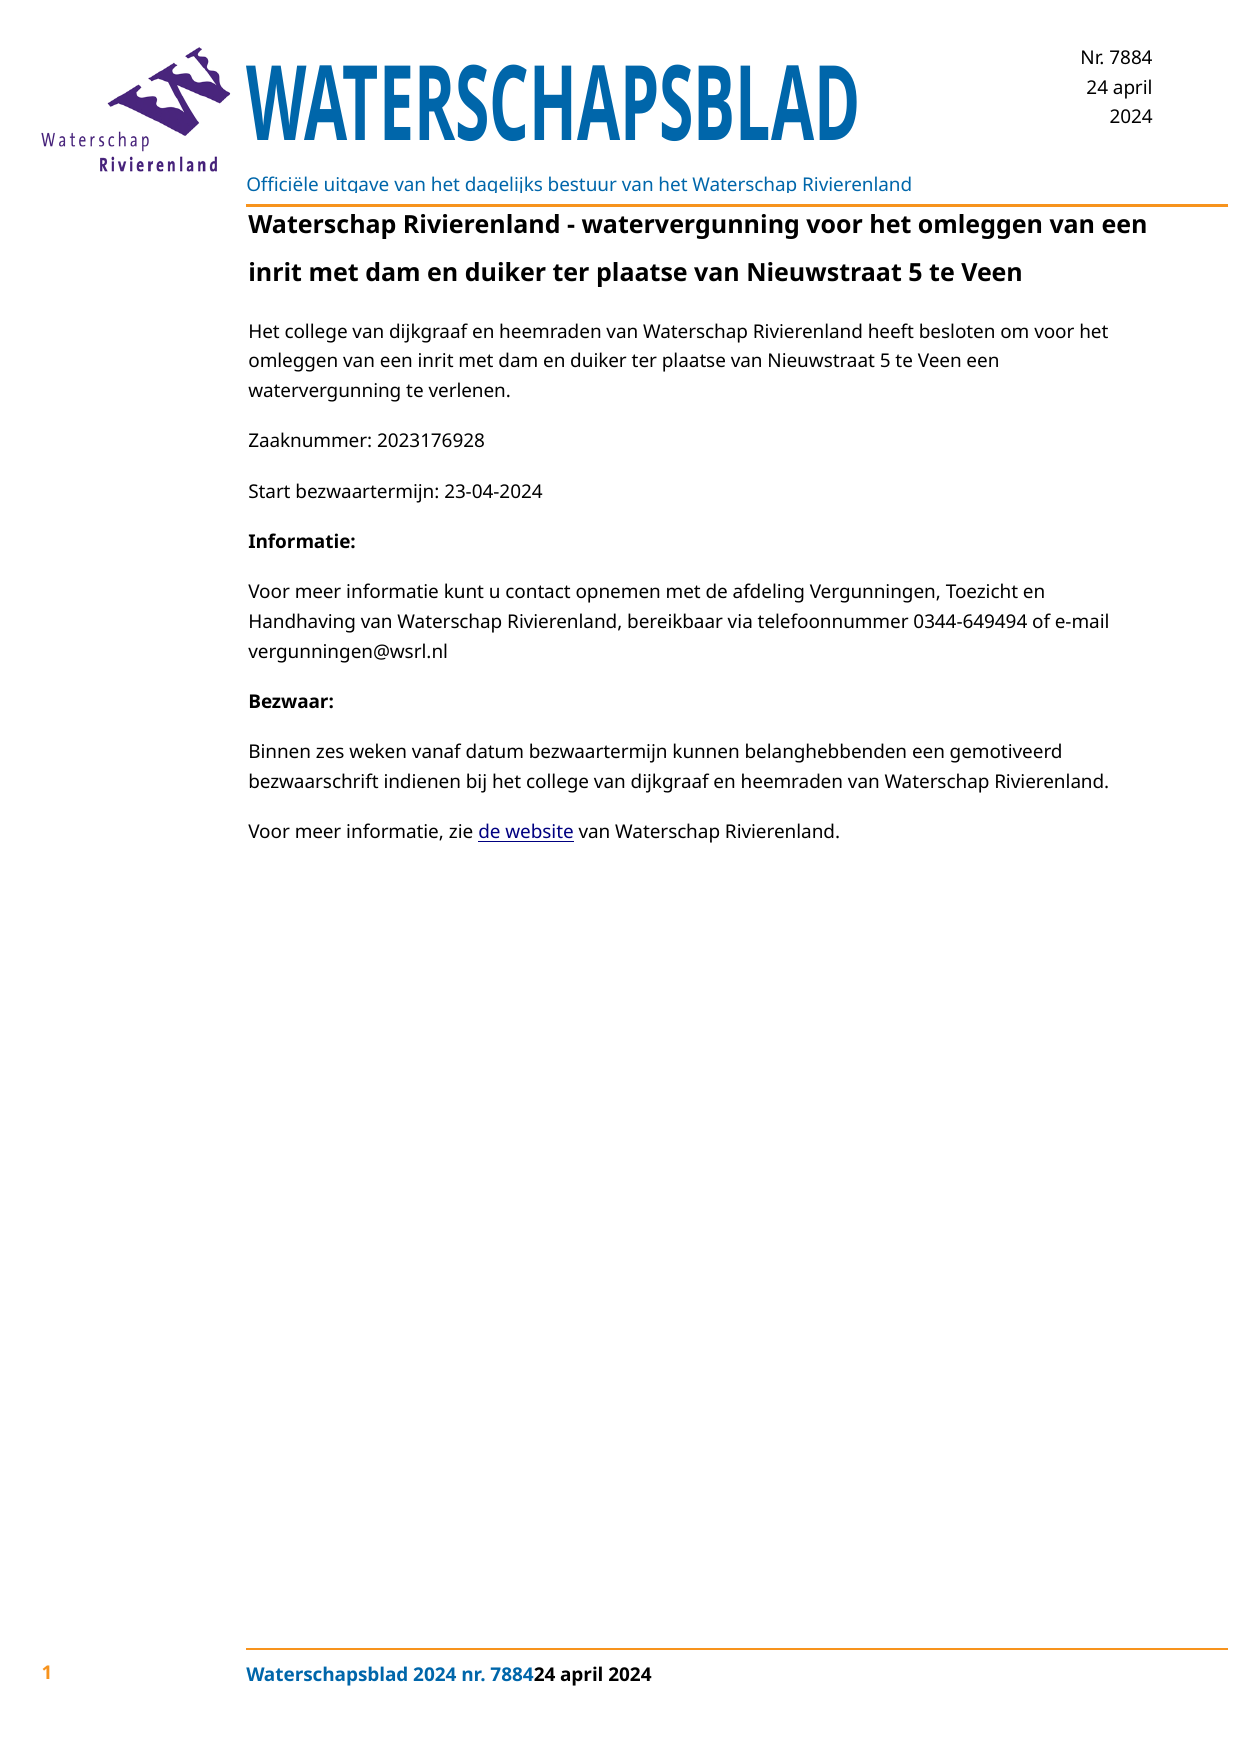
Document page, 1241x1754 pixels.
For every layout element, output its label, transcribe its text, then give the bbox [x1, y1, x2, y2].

text Informatie: [248, 528, 1152, 554]
text Binnen zes weken vanaf datum bezwaartermijn kunnen belanghebbenden een gemotiveerd bezwaarschrift indienen bij het college van dijkgraaf en heemraden van Waterschap Rivierenland. [248, 739, 1152, 794]
text Voor meer informatie, zie de website van Waterschap Rivierenland. [248, 819, 1152, 844]
picture [41, 47, 231, 172]
text Waterschap Rivierenland - watervergunning voor het omleggen van een inrit met dam en duiker ter plaatse van Nieuwstraat 5 te Veen [248, 207, 1152, 288]
text Het college van dijkgraaf en heemraden van Waterschap Rivierenland heeft besloten om voor het omleggen van een inrit met dam en duiker ter plaatse van Nieuwstraat 5 te Veen een watervergunning te verlenen. [248, 318, 1152, 403]
text Start bezwaartermijn: 23-04-2024 [248, 478, 1152, 504]
text Bezwaar: [248, 688, 1152, 714]
text Zaaknummer: 2023176928 [248, 427, 1152, 453]
text Voor meer informatie kunt u contact opnemen met de afdeling Vergunningen, Toezicht en Handhaving van Waterschap Rivierenland, bereikbaar via telefoonnummer 0344-649494 of e-mail vergunningen@wsrl.nl [248, 579, 1152, 664]
